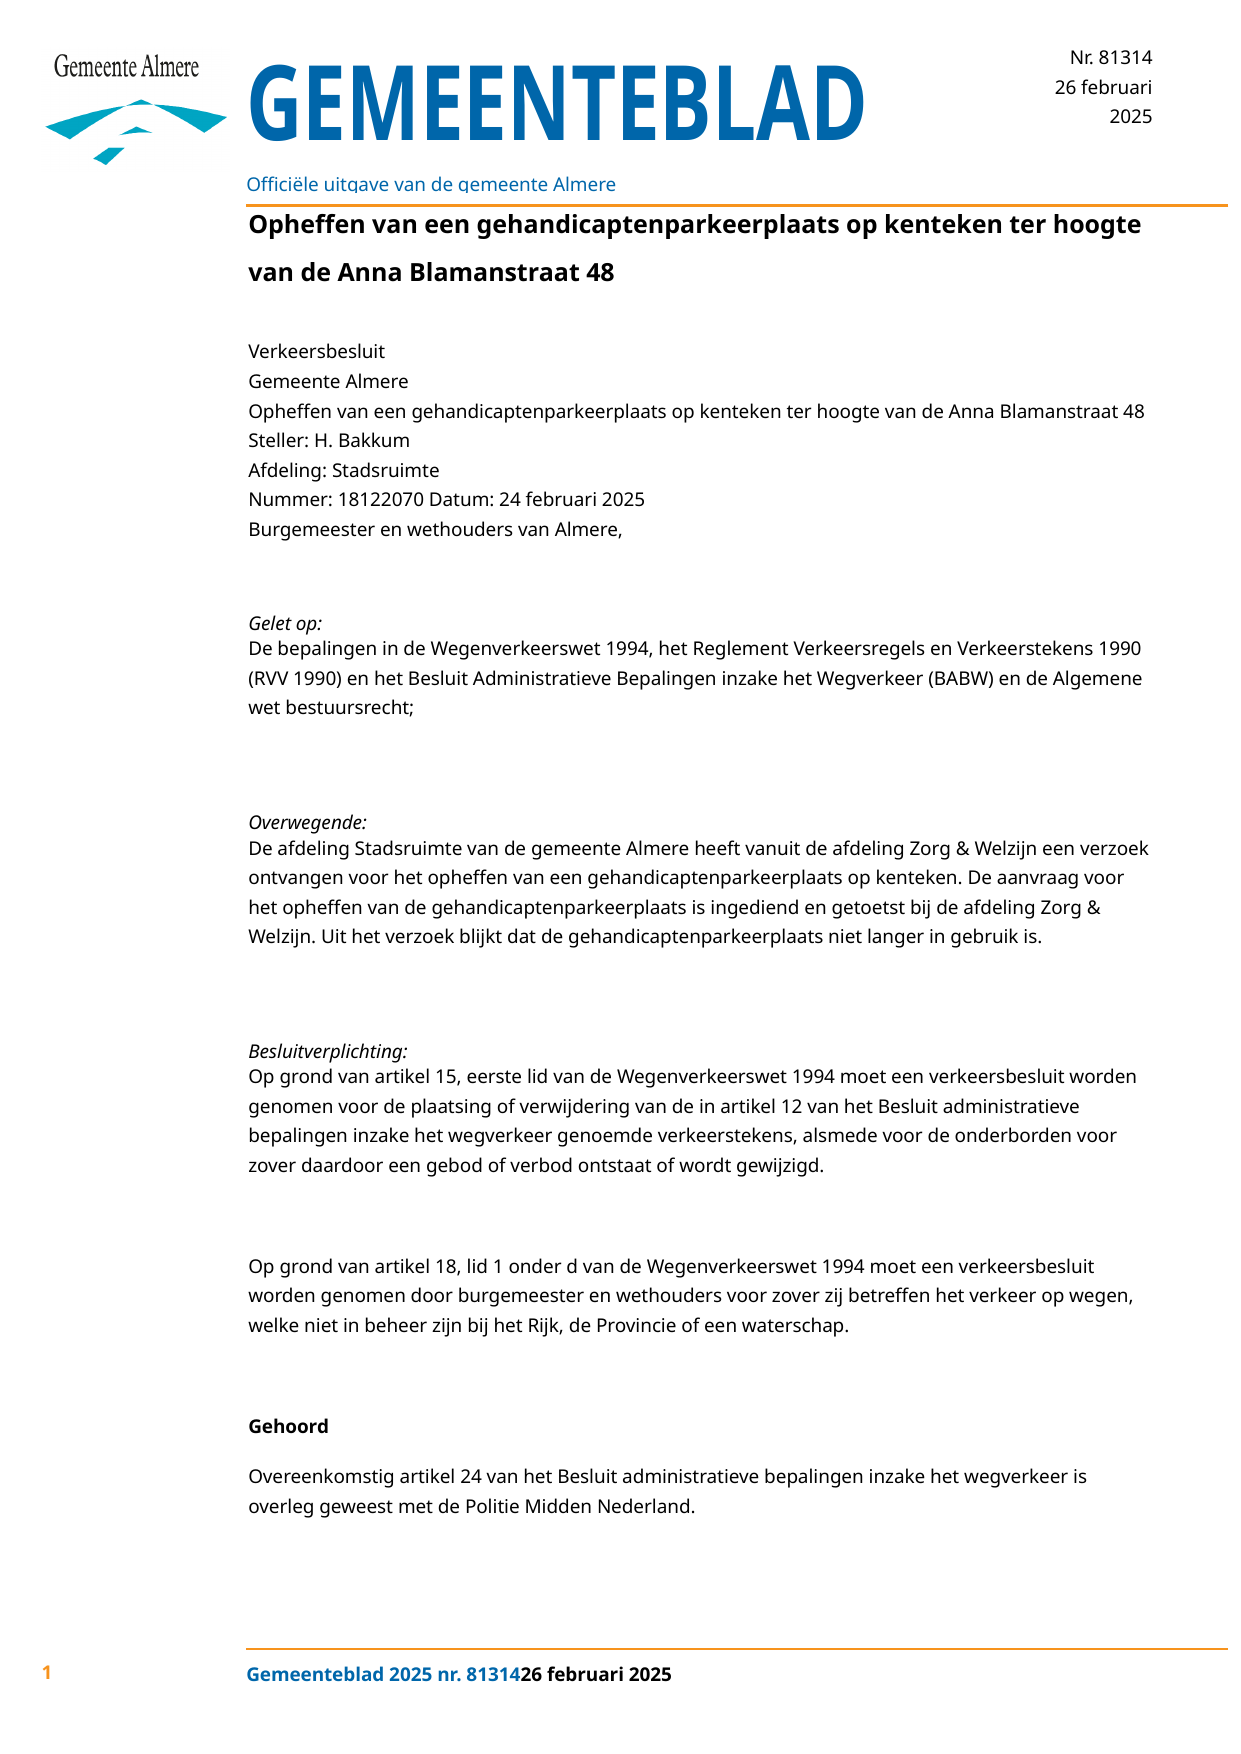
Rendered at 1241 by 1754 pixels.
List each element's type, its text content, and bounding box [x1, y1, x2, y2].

text Op grond van artikel 15, eerste lid van de Wegenverkeerswet 1994 moet een verkeersbesluit worden genomen voor de plaatsing of verwijdering van de in artikel 12 van het Besluit administratieve bepalingen inzake het wegverkeer genoemde verkeerstekens, alsmede voor de onderborden voor zover daardoor een gebod of verbod ontstaat of wordt gewijzigd. [248, 1063, 1152, 1178]
text Gemeente Almere [248, 368, 1152, 394]
text Burgemeester en wethouders van Almere, [248, 516, 1152, 542]
text Gehoord [248, 1413, 1152, 1439]
text Overwegende: [248, 809, 1152, 835]
text Steller: H. Bakkum [248, 427, 1152, 453]
text Opheffen van een gehandicaptenparkeerplaats op kenteken ter hoogte van de Anna Blamanstraat 48 [248, 207, 1152, 288]
text Afdeling: Stadsruimte [248, 457, 1152, 483]
text Nummer: 18122070 Datum: 24 februari 2025 [248, 487, 1152, 512]
text De afdeling Stadsruimte van de gemeente Almere heeft vanuit de afdeling Zorg & Welzijn een verzoek ontvangen voor het opheffen van een gehandicaptenparkeerplaats op kenteken. De aanvraag voor het opheffen van de gehandicaptenparkeerplaats is ingediend en getoetst bij de afdeling Zorg & Welzijn. Uit het verzoek blijkt dat de gehandicaptenparkeerplaats niet langer in gebruik is. [248, 835, 1152, 949]
text Overeenkomstig artikel 24 van het Besluit administratieve bepalingen inzake het wegverkeer is overleg geweest met de Politie Midden Nederland. [248, 1463, 1152, 1519]
text Gelet op: [248, 610, 1152, 635]
text Op grond van artikel 18, lid 1 onder d van de Wegenverkeerswet 1994 moet een verkeersbesluit worden genomen door burgemeester en wethouders voor zover zij betreffen het verkeer op wegen, welke niet in beheer zijn bij het Rijk, de Provincie of een waterschap. [248, 1253, 1152, 1338]
text Opheffen van een gehandicaptenparkeerplaats op kenteken ter hoogte van de Anna Blamanstraat 48 [248, 398, 1152, 423]
text Verkeersbesluit [248, 339, 1152, 364]
picture [41, 47, 231, 172]
text De bepalingen in de Wegenverkeerswet 1994, het Reglement Verkeersregels en Verkeerstekens 1990 (RVV 1990) en het Besluit Administratieve Bepalingen inzake het Wegverkeer (BABW) en de Algemene wet bestuursrecht; [248, 635, 1152, 720]
text Besluitverplichting: [248, 1038, 1152, 1063]
